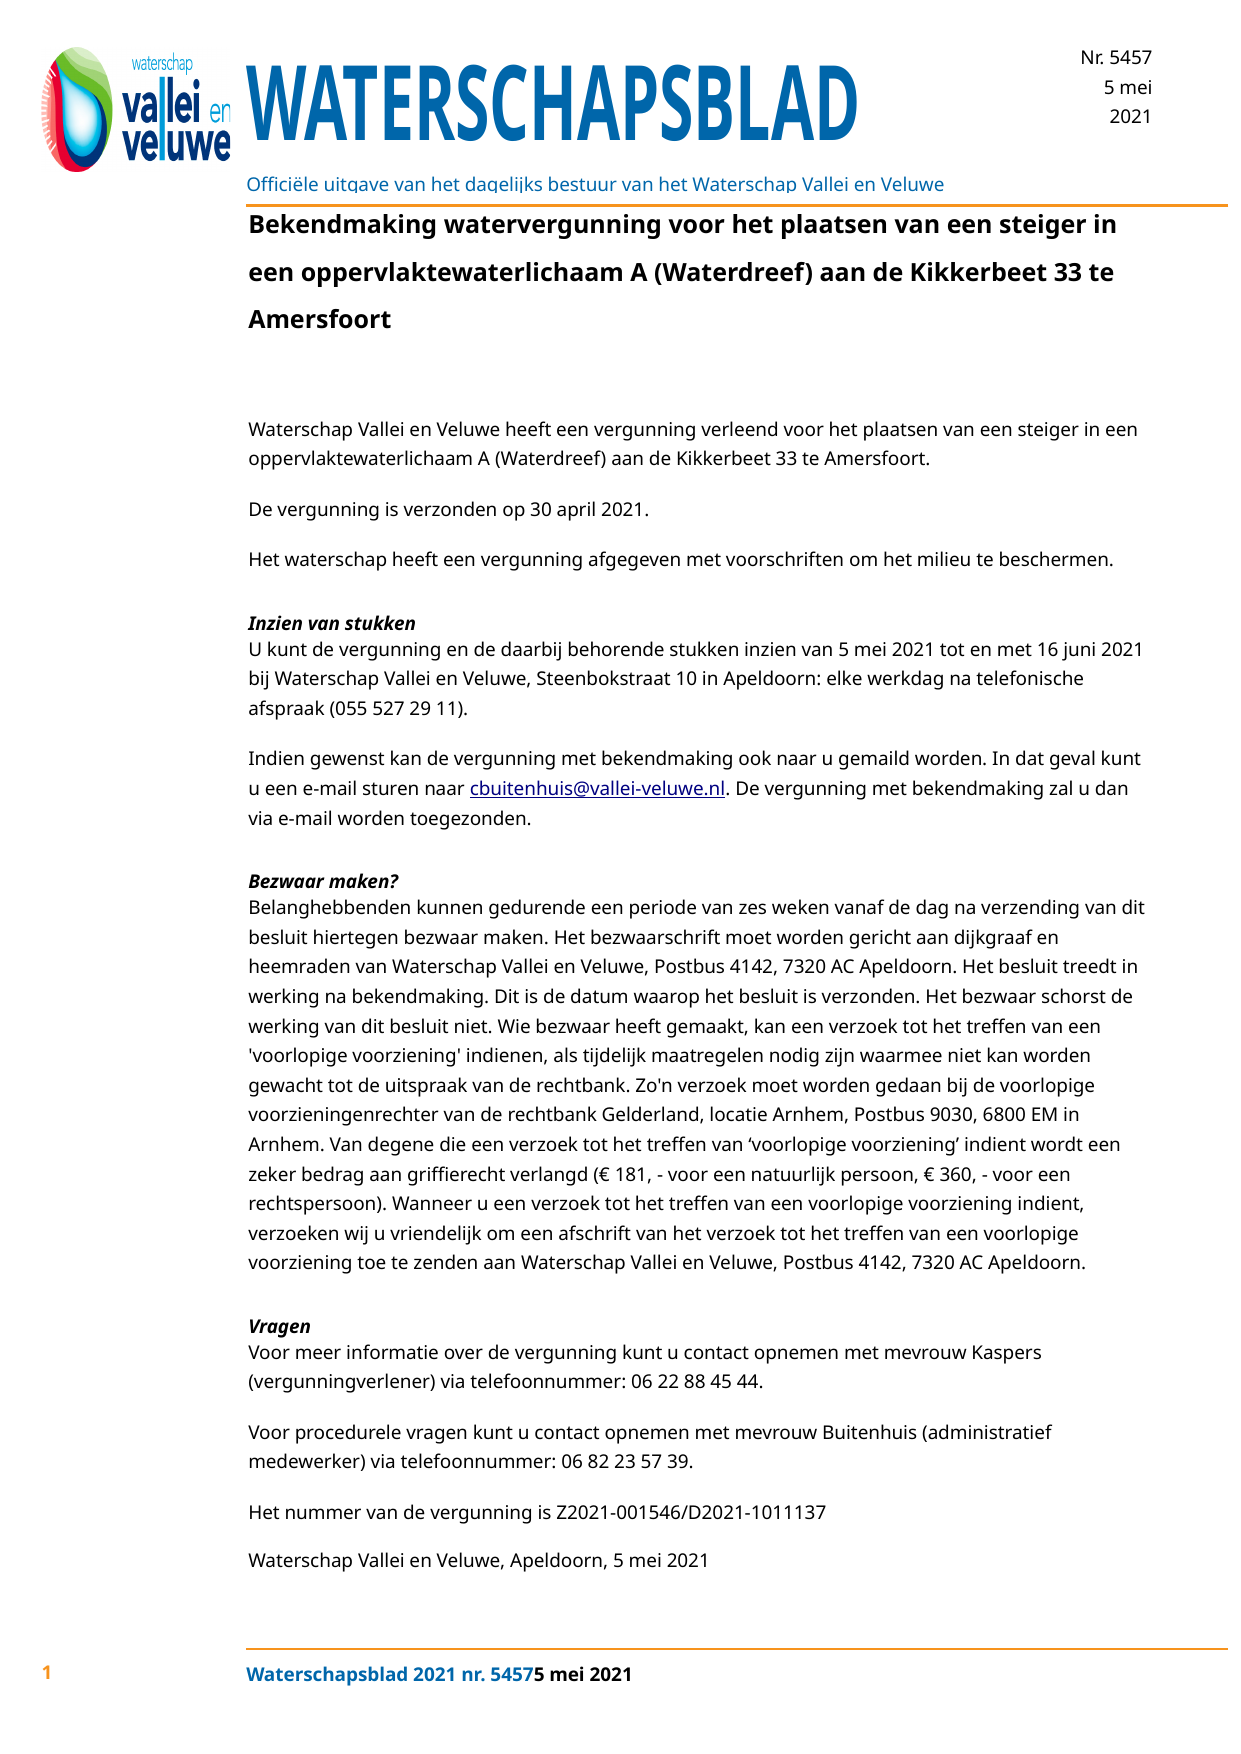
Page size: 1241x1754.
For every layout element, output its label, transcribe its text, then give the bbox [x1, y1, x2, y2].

text Indien gewenst kan de vergunning met bekendmaking ook naar u gemaild worden. In dat geval kunt u een e-mail sturen naar cbuitenhuis@vallei-veluwe.nl. De vergunning met bekendmaking zal u dan via e-mail worden toegezonden. [248, 746, 1152, 831]
text Voor procedurele vragen kunt u contact opnemen met mevrouw Buitenhuis (administratief medewerker) via telefoonnummer: 06 82 23 57 39. [248, 1419, 1152, 1474]
text Het nummer van de vergunning is Z2021-001546/D2021-1011137 [248, 1499, 1152, 1525]
text De vergunning is verzonden op 30 april 2021. [248, 496, 1152, 522]
text U kunt de vergunning en de daarbij behorende stukken inzien van 5 mei 2021 tot en met 16 juni 2021 bij Waterschap Vallei en Veluwe, Steenbokstraat 10 in Apeldoorn: elke werkdag na telefonische afspraak (055 527 29 11). [248, 636, 1152, 721]
text Voor meer informatie over de vergunning kunt u contact opnemen met mevrouw Kaspers (vergunningverlener) via telefoonnummer: 06 22 88 45 44. [248, 1339, 1152, 1394]
text Inzien van stukken [248, 610, 1152, 636]
text Bezwaar maken? [248, 869, 1152, 894]
text Bekendmaking watervergunning voor het plaatsen van een steiger in een oppervlaktewaterlichaam A (Waterdreef) aan de Kikkerbeet 33 te Amersfoort [248, 207, 1152, 336]
text Belanghebbenden kunnen gedurende een periode van zes weken vanaf de dag na verzending van dit besluit hiertegen bezwaar maken. Het bezwaarschrift moet worden gericht aan dijkgraaf en heemraden van Waterschap Vallei en Veluwe, Postbus 4142, 7320 AC Apeldoorn. Het besluit treedt in werking na bekendmaking. Dit is de datum waarop het besluit is verzonden. Het bezwaar schorst de werking van dit besluit niet. Wie bezwaar heeft gemaakt, kan een verzoek tot het treffen van een 'voorlopige voorziening' indienen, als tijdelijk maatregelen nodig zijn waarmee niet kan worden gewacht tot de uitspraak van de rechtbank. Zo'n verzoek moet worden gedaan bij de voorlopige voorzieningenrechter van de rechtbank Gelderland, locatie Arnhem, Postbus 9030, 6800 EM in Arnhem. Van degene die een verzoek tot het treffen van ‘voorlopige voorziening’ indient wordt een zeker bedrag aan griffierecht verlangd (€ 181, - voor een natuurlijk persoon, € 360, - voor een rechtspersoon). Wanneer u een verzoek tot het treffen van een voorlopige voorziening indient, verzoeken wij u vriendelijk om een afschrift van het verzoek tot het treffen van een voorlopige voorziening toe te zenden aan Waterschap Vallei en Veluwe, Postbus 4142, 7320 AC Apeldoorn. [248, 894, 1152, 1275]
text Het waterschap heeft een vergunning afgegeven met voorschriften om het milieu te beschermen. [248, 546, 1152, 572]
text Waterschap Vallei en Veluwe heeft een vergunning verleend voor het plaatsen van een steiger in een oppervlaktewaterlichaam A (Waterdreef) aan de Kikkerbeet 33 te Amersfoort. [248, 416, 1152, 471]
text Waterschap Vallei en Veluwe, Apeldoorn, 5 mei 2021 [248, 1547, 1152, 1573]
text Vragen [248, 1313, 1152, 1339]
picture [41, 47, 231, 172]
